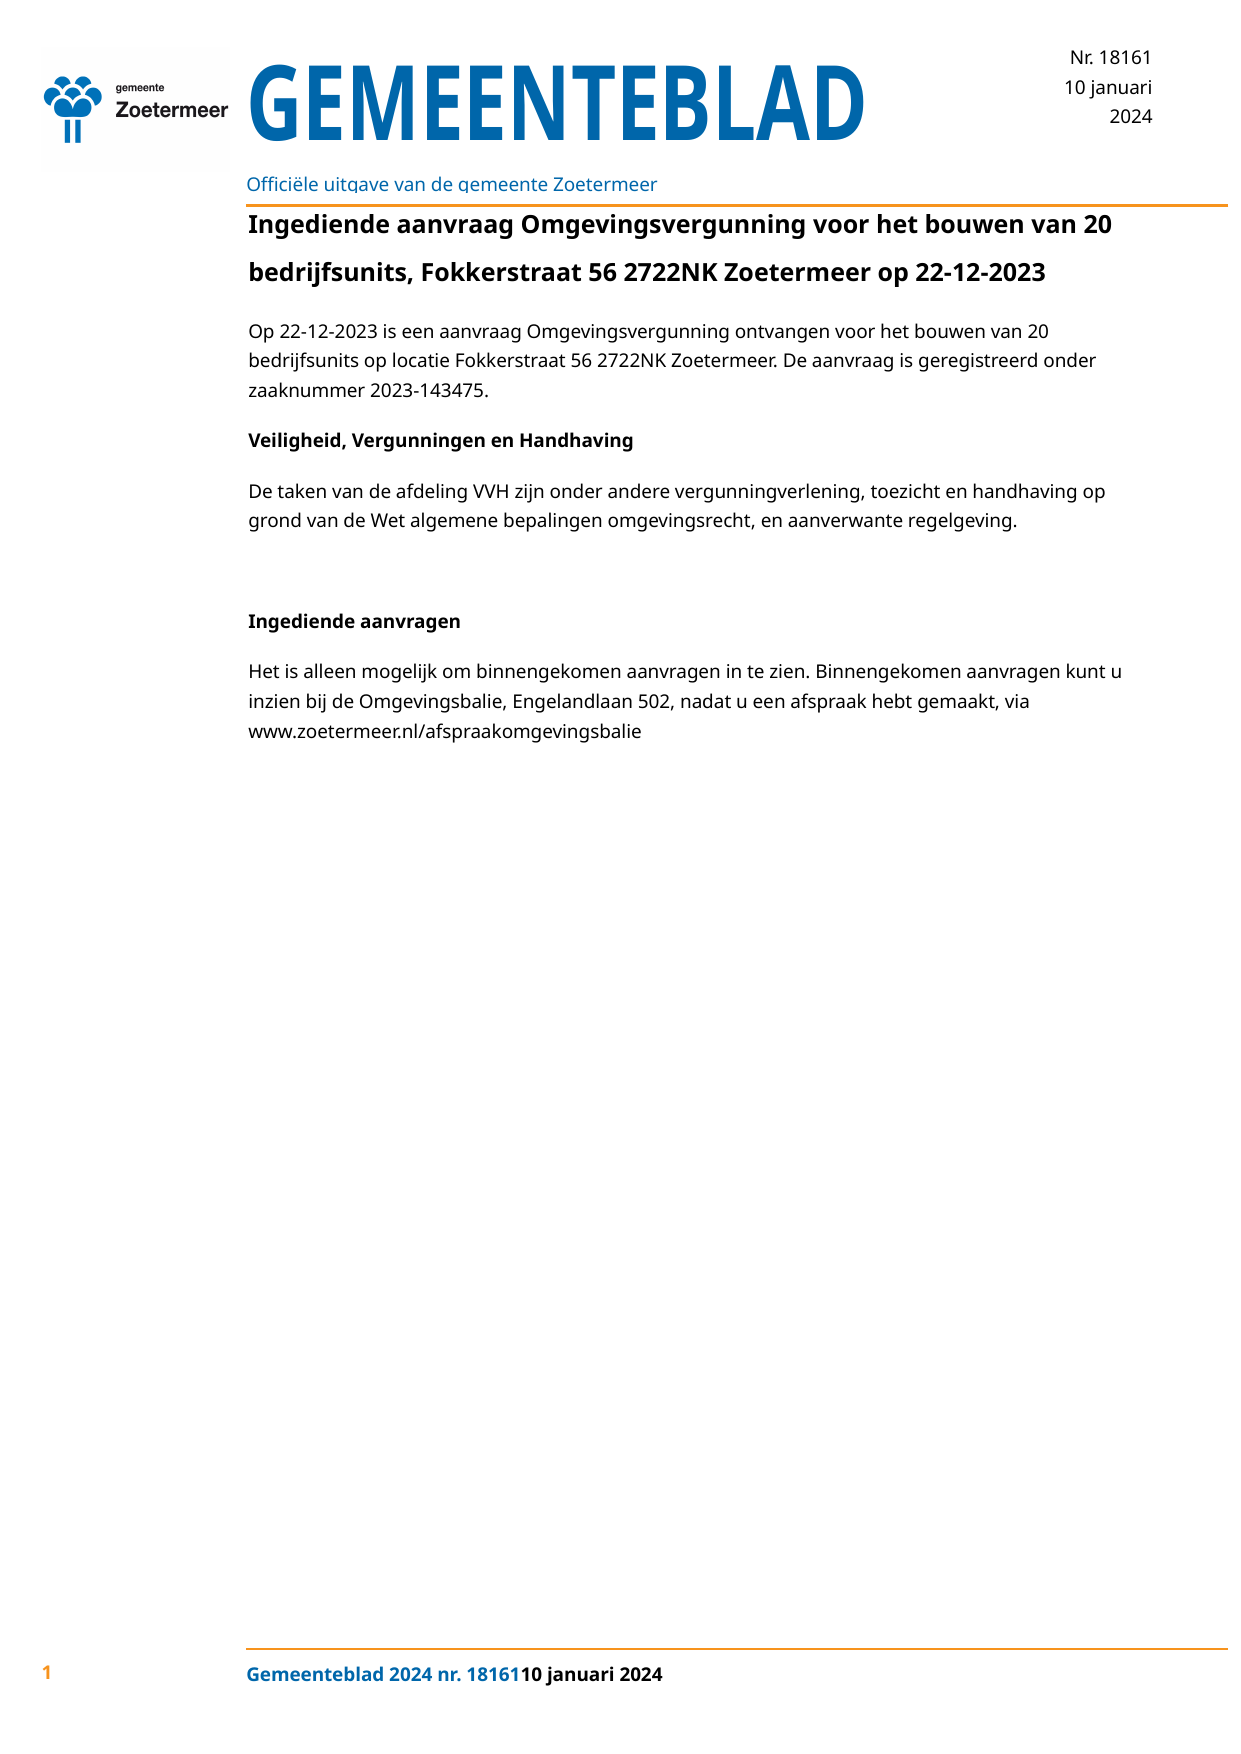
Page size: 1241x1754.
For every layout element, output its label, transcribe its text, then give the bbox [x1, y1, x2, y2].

picture [41, 47, 231, 172]
text Ingediende aanvraag Omgevingsvergunning voor het bouwen van 20 bedrijfsunits, Fokkerstraat 56 2722NK Zoetermeer op 22-12-2023 [248, 207, 1152, 288]
text Het is alleen mogelijk om binnengekomen aanvragen in te zien. Binnengekomen aanvragen kunt u inzien bij de Omgevingsbalie, Engelandlaan 502, nadat u een afspraak hebt gemaakt, via www.zoetermeer.nl/afspraakomgevingsbalie [248, 659, 1152, 744]
text Veiligheid, Vergunningen en Handhaving [248, 427, 1152, 453]
text De taken van de afdeling VVH zijn onder andere vergunningverlening, toezicht en handhaving op grond van de Wet algemene bepalingen omgevingsrecht, en aanverwante regelgeving. [248, 478, 1152, 533]
text Op 22-12-2023 is een aanvraag Omgevingsvergunning ontvangen voor het bouwen van 20 bedrijfsunits op locatie Fokkerstraat 56 2722NK Zoetermeer. De aanvraag is geregistreerd onder zaaknummer 2023-143475. [248, 318, 1152, 403]
text Ingediende aanvragen [248, 608, 1152, 634]
